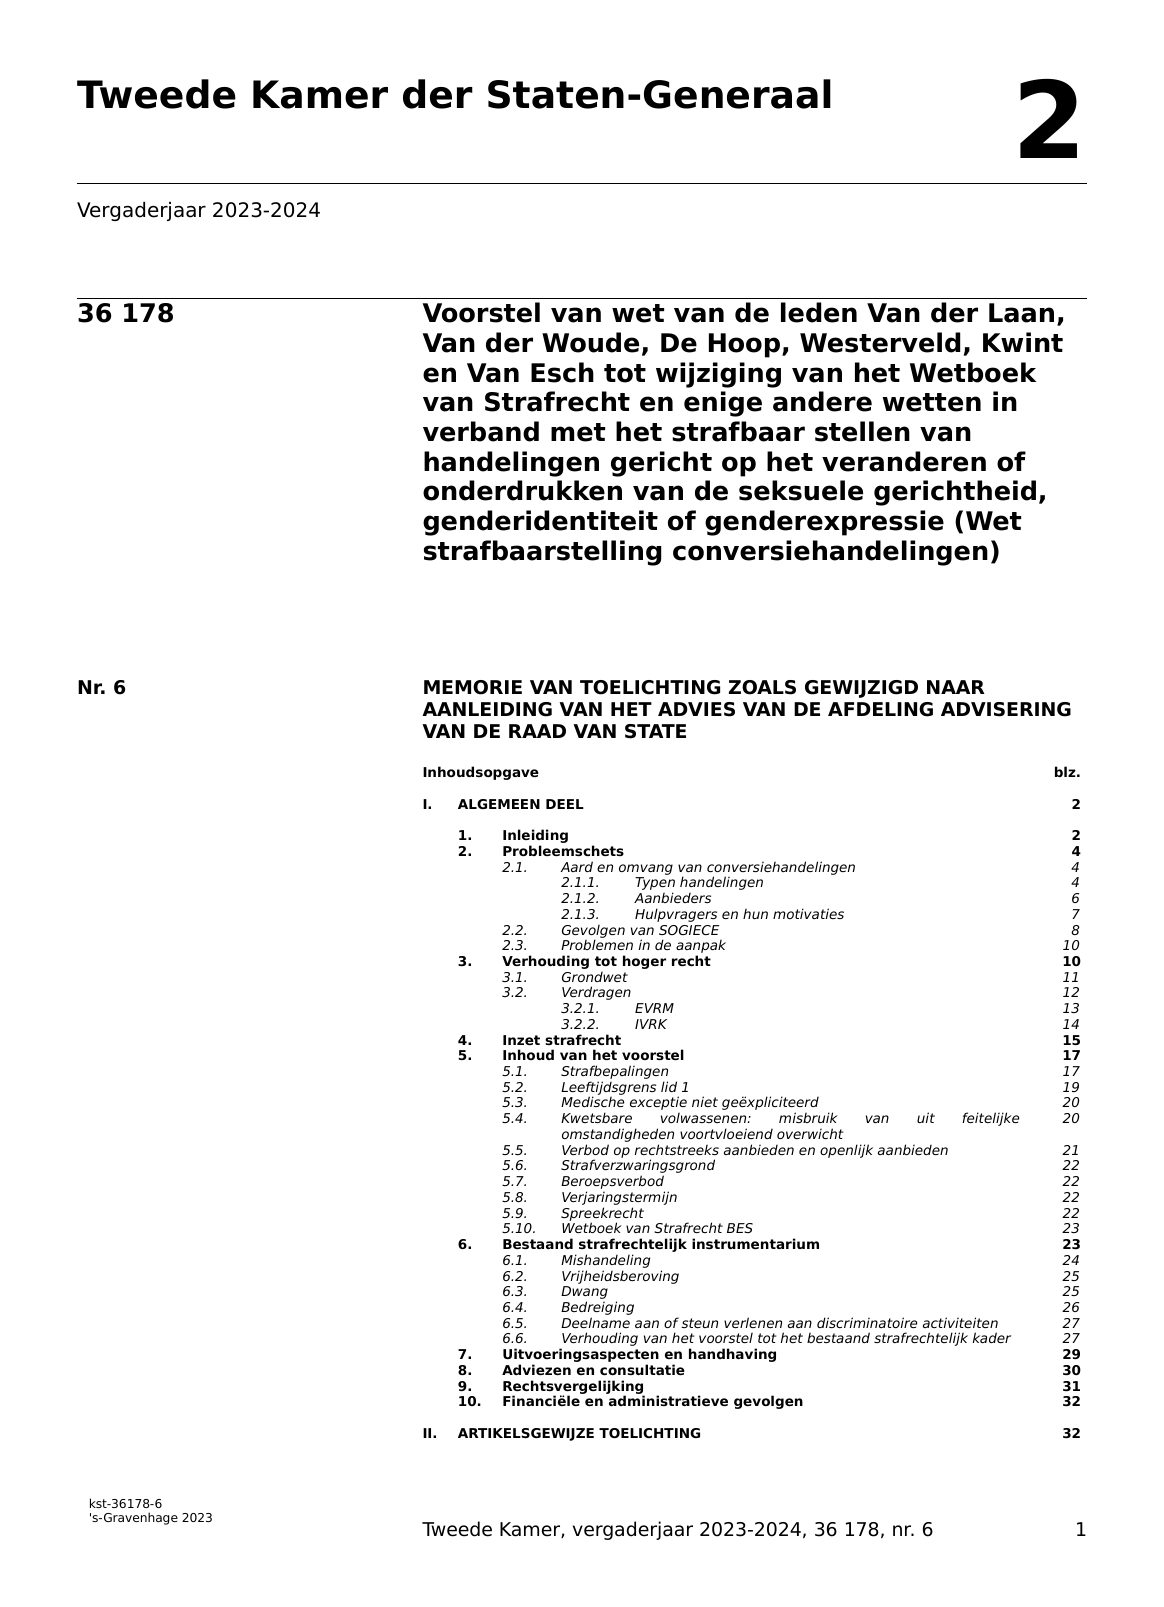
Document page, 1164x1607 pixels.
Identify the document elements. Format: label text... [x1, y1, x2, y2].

table_cell ARTIKELSGEWIJZE TOELICHTING [452, 1426, 1027, 1441]
table_cell [452, 1253, 496, 1268]
table_cell 25 [1028, 1284, 1087, 1300]
table_cell [452, 985, 496, 1001]
table_cell 10 [1028, 954, 1087, 969]
table_cell [452, 1111, 496, 1142]
table_cell 3.1. [496, 970, 555, 985]
table_cell 17 [1028, 1048, 1087, 1064]
table_cell Aanbieders [629, 891, 1027, 907]
table_cell 5.6. [496, 1158, 555, 1174]
table_cell [422, 859, 452, 875]
table_cell 2.3. [496, 938, 555, 954]
table_cell [452, 1331, 496, 1347]
table_cell 30 [1028, 1363, 1087, 1378]
table_cell [452, 1221, 496, 1237]
table_cell [496, 781, 555, 796]
table_cell Mishandeling [555, 1253, 1027, 1268]
table_cell [452, 812, 496, 828]
table_cell [422, 875, 452, 891]
table_cell [422, 1331, 452, 1347]
table_cell Gevolgen van SOGIECE [555, 922, 1027, 938]
table_cell [452, 1158, 496, 1174]
table_cell [452, 891, 496, 907]
table_cell 7 [1028, 907, 1087, 922]
table_cell [422, 938, 452, 954]
table_cell [452, 907, 496, 922]
table_cell [452, 1190, 496, 1205]
table_cell 22 [1028, 1205, 1087, 1221]
table_cell 2.1.3. [555, 907, 629, 922]
table_cell [422, 1174, 452, 1190]
table_cell Adviezen en consultatie [496, 1363, 1027, 1378]
table_cell [422, 954, 452, 969]
table_cell 6.5. [496, 1316, 555, 1331]
table_cell Dwang [555, 1284, 1027, 1300]
table_cell [452, 1080, 496, 1095]
table_cell [452, 1174, 496, 1190]
table_cell Financiële en administratieve gevolgen [496, 1394, 1027, 1410]
subtitle Nr. 6 MEMORIE VAN TOELICHTING ZOALS GEWIJZIGD NAAR AANLEIDING VAN HET ADVIES VAN DE AFDELING ADVISERING VAN DE RAAD VAN STATE [77, 677, 1087, 743]
table_cell [422, 907, 452, 922]
table_cell [422, 1001, 452, 1017]
table_cell 3. [452, 954, 496, 969]
table_cell [1028, 1410, 1087, 1426]
table_cell [422, 1300, 452, 1316]
table_cell [452, 1143, 496, 1158]
table_cell Probleemschets [496, 844, 1027, 859]
table_cell [422, 1064, 452, 1079]
table_cell 4 [1028, 859, 1087, 875]
table_cell Beroepsverbod [555, 1174, 1027, 1190]
table_cell Strafbepalingen [555, 1064, 1027, 1079]
table_cell 4 [1028, 875, 1087, 891]
table_cell [629, 781, 1027, 796]
table_cell [422, 1379, 452, 1394]
table_cell [452, 1316, 496, 1331]
table_cell Verhouding van het voorstel tot het bestaand strafrechtelijk kader [555, 1331, 1027, 1347]
table_cell [452, 875, 496, 891]
table_cell [496, 1001, 555, 1017]
table_cell 26 [1028, 1300, 1087, 1316]
table_cell 24 [1028, 1253, 1087, 1268]
table_cell [422, 970, 452, 985]
table_cell EVRM [629, 1001, 1027, 1017]
table_cell 19 [1028, 1080, 1087, 1095]
table_cell 4. [452, 1033, 496, 1048]
table_cell ALGEMEEN DEEL [452, 796, 1027, 812]
table_cell 22 [1028, 1190, 1087, 1205]
table_cell 3.2.2. [555, 1017, 629, 1032]
table_cell [452, 1268, 496, 1284]
table_cell [422, 891, 452, 907]
table_cell Bedreiging [555, 1300, 1027, 1316]
table_cell 13 [1028, 1001, 1087, 1017]
table_cell Rechtsvergelijking [496, 1379, 1027, 1394]
table_cell Medische exceptie niet geëxpliciteerd [555, 1095, 1027, 1111]
table_cell 5.10. [496, 1221, 555, 1237]
table_cell 6.6. [496, 1331, 555, 1347]
table_cell [452, 938, 496, 954]
table_cell 6.1. [496, 1253, 555, 1268]
table_cell 20 [1028, 1111, 1087, 1142]
table_cell [452, 1205, 496, 1221]
table_cell 9. [452, 1379, 496, 1394]
table_cell [496, 812, 555, 828]
table_cell [422, 1410, 452, 1426]
table_cell [496, 1410, 555, 1426]
table_cell [555, 1410, 629, 1426]
table_cell 7. [452, 1347, 496, 1363]
table_cell [452, 1300, 496, 1316]
table_cell 5.5. [496, 1143, 555, 1158]
table_cell 14 [1028, 1017, 1087, 1032]
table_cell 23 [1028, 1237, 1087, 1253]
table_cell [496, 1017, 555, 1032]
table_cell 2 [1028, 796, 1087, 812]
table_cell 15 [1028, 1033, 1087, 1048]
table_cell Verdragen [555, 985, 1027, 1001]
table_cell [422, 1048, 452, 1064]
table_cell [422, 828, 452, 844]
table_cell [452, 970, 496, 985]
table_cell Hulpvragers en hun motivaties [629, 907, 1027, 922]
table_cell 10. [452, 1394, 496, 1410]
table_cell 5.9. [496, 1205, 555, 1221]
table_cell 3.2.1. [555, 1001, 629, 1017]
table_cell 27 [1028, 1316, 1087, 1331]
table_cell [452, 922, 496, 938]
table_cell [422, 1080, 452, 1095]
table_cell [496, 907, 555, 922]
table_cell I. [422, 796, 452, 812]
table_cell 6.4. [496, 1300, 555, 1316]
table_cell 32 [1028, 1426, 1087, 1441]
table_cell [422, 1205, 452, 1221]
table_cell 22 [1028, 1174, 1087, 1190]
table_cell [422, 1158, 452, 1174]
table_cell 12 [1028, 985, 1087, 1001]
table_cell Inhoud van het voorstel [496, 1048, 1027, 1064]
table_cell Strafverzwaringsgrond [555, 1158, 1027, 1174]
table_cell Uitvoeringsaspecten en handhaving [496, 1347, 1027, 1363]
table_cell [1028, 781, 1087, 796]
table_cell 5. [452, 1048, 496, 1064]
table_cell [452, 859, 496, 875]
table_cell [422, 1033, 452, 1048]
table_cell [555, 781, 629, 796]
table_cell Vrijheidsberoving [555, 1268, 1027, 1284]
table_cell 21 [1028, 1143, 1087, 1158]
table_cell [452, 1001, 496, 1017]
table_cell 4 [1028, 844, 1087, 859]
table_cell Inzet strafrecht [496, 1033, 1027, 1048]
table_cell [422, 781, 452, 796]
table_cell 6.2. [496, 1268, 555, 1284]
table_cell 2.1.2. [555, 891, 629, 907]
table_cell [422, 1221, 452, 1237]
table_header Tweede Kamer der Staten-Generaal [77, 59, 886, 183]
table_cell 5.1. [496, 1064, 555, 1079]
table_cell Problemen in de aanpak [555, 938, 1027, 954]
table_cell 5.4. [496, 1111, 555, 1142]
table_cell [555, 812, 629, 828]
table_cell 6.3. [496, 1284, 555, 1300]
table_cell Bestaand strafrechtelijk instrumentarium [496, 1237, 1027, 1253]
table_cell Verjaringstermijn [555, 1190, 1027, 1205]
table_cell 2. [452, 844, 496, 859]
table_cell Typen handelingen [629, 875, 1027, 891]
table_cell 22 [1028, 1158, 1087, 1174]
table_cell Spreekrecht [555, 1205, 1027, 1221]
table_cell Deelname aan of steun verlenen aan discriminatoire activiteiten [555, 1316, 1027, 1331]
table_header blz. [1028, 765, 1087, 781]
table_cell [422, 1111, 452, 1142]
table_cell Aard en omvang van conversiehandelingen [555, 859, 1027, 875]
table_header 2 [886, 59, 1087, 183]
table_cell Wetboek van Strafrecht BES [555, 1221, 1027, 1237]
table_cell [629, 1410, 1027, 1426]
table_cell [422, 1253, 452, 1268]
table_cell 2.1.1. [555, 875, 629, 891]
table_cell [422, 1143, 452, 1158]
table_cell Verhouding tot hoger recht [496, 954, 1027, 969]
subtitle 36 178 Voorstel van wet van de leden Van der Laan, Van der Woude, De Hoop, Westerveld, Kwint en Van Esch tot wijziging van het Wetboek van Strafrecht en enige andere wetten in verband met het strafbaar stellen van handelingen gericht op het veranderen of onderdrukken van de seksuele gerichtheid, genderidentiteit of genderexpressie (Wet strafbaarstelling conversiehandelingen) [77, 299, 1087, 566]
table_cell Vergaderjaar 2023-2024 [77, 184, 1087, 298]
table_cell [452, 1064, 496, 1079]
table_cell Verbod op rechtstreeks aanbieden en openlijk aanbieden [555, 1143, 1027, 1158]
table_cell Leeftijdsgrens lid 1 [555, 1080, 1027, 1095]
table_cell 17 [1028, 1064, 1087, 1079]
table_cell Grondwet [555, 970, 1027, 985]
table_cell 5.2. [496, 1080, 555, 1095]
table_cell 2 [1028, 828, 1087, 844]
table_cell 20 [1028, 1095, 1087, 1111]
table_cell [422, 812, 452, 828]
table_cell 5.8. [496, 1190, 555, 1205]
table_cell [422, 1347, 452, 1363]
table_cell 6. [452, 1237, 496, 1253]
table_cell [496, 891, 555, 907]
table_cell [422, 1316, 452, 1331]
table_cell [452, 1410, 496, 1426]
table_cell [452, 1095, 496, 1111]
table_cell 8 [1028, 922, 1087, 938]
text 's-Gravenhage 2023 [88, 1511, 323, 1525]
table_cell 8. [452, 1363, 496, 1378]
table_cell [496, 875, 555, 891]
table_cell [422, 844, 452, 859]
table_cell [422, 1190, 452, 1205]
table_cell 5.3. [496, 1095, 555, 1111]
text kst-36178-6 [88, 1497, 323, 1511]
table_cell [422, 1394, 452, 1410]
table_cell [1028, 812, 1087, 828]
table_cell II. [422, 1426, 452, 1441]
table_cell [422, 1237, 452, 1253]
table_cell 29 [1028, 1347, 1087, 1363]
table_cell 2.2. [496, 922, 555, 938]
table_cell 10 [1028, 938, 1087, 954]
table_cell [452, 1284, 496, 1300]
table_header Inhoudsopgave [422, 765, 1027, 781]
table_cell 11 [1028, 970, 1087, 985]
table_cell IVRK [629, 1017, 1027, 1032]
table_cell 3.2. [496, 985, 555, 1001]
table_cell [422, 1268, 452, 1284]
table_cell 27 [1028, 1331, 1087, 1347]
table_cell 1. [452, 828, 496, 844]
table_cell [452, 781, 496, 796]
table_cell [629, 812, 1027, 828]
table_cell [422, 1095, 452, 1111]
table_cell Kwetsbare volwassenen: misbruik van uit feitelijke omstandigheden voortvloeiend overwicht [555, 1111, 1027, 1142]
table_cell [422, 985, 452, 1001]
table_cell Inleiding [496, 828, 1027, 844]
table_cell 31 [1028, 1379, 1087, 1394]
table_cell [422, 1363, 452, 1378]
table_cell 6 [1028, 891, 1087, 907]
table_cell 32 [1028, 1394, 1087, 1410]
table_cell 2.1. [496, 859, 555, 875]
table_cell 5.7. [496, 1174, 555, 1190]
table_cell [422, 922, 452, 938]
table_cell 25 [1028, 1268, 1087, 1284]
table_cell [422, 1284, 452, 1300]
table_cell [452, 1017, 496, 1032]
table_cell 23 [1028, 1221, 1087, 1237]
table_cell [422, 1017, 452, 1032]
